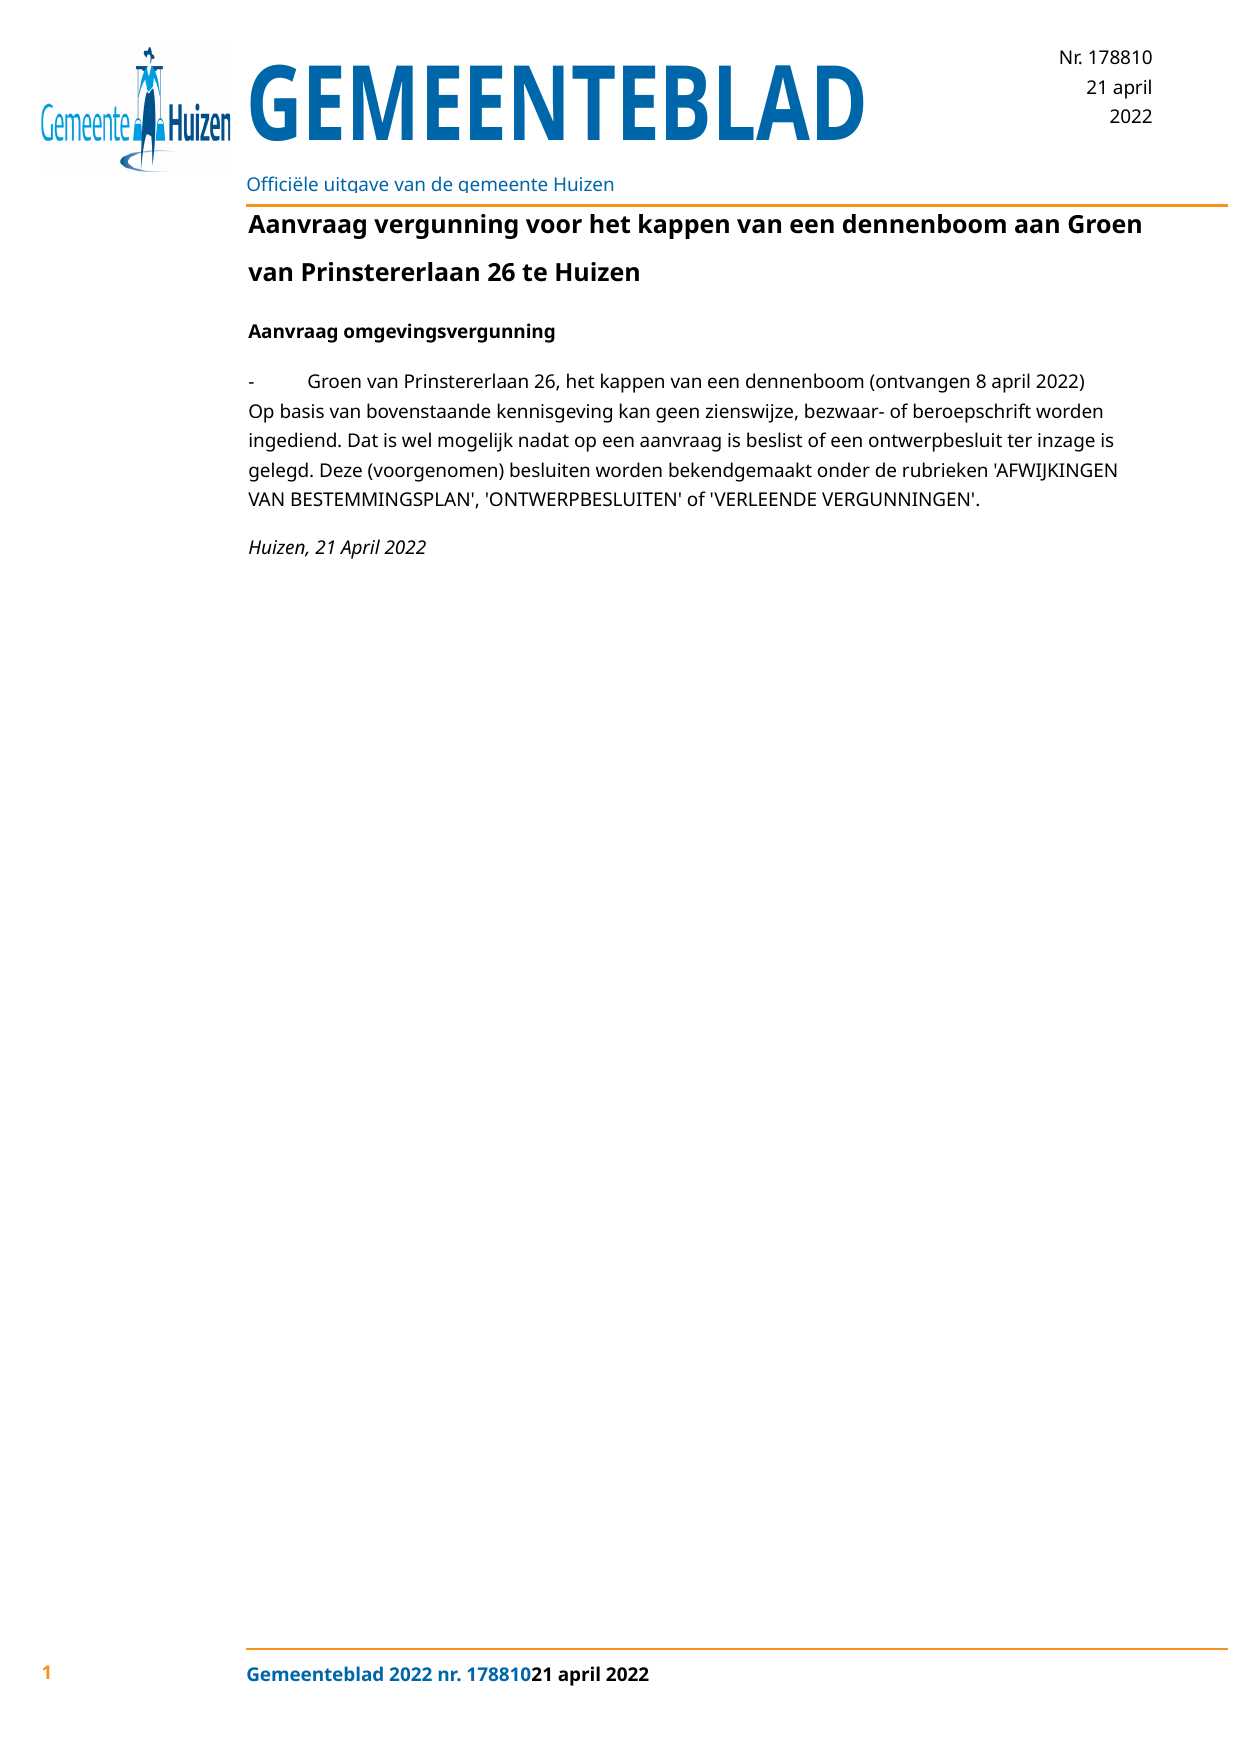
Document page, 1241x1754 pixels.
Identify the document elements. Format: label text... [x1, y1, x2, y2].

picture [41, 47, 231, 172]
text Aanvraag omgevingsvergunning [248, 318, 1152, 344]
text Op basis van bovenstaande kennisgeving kan geen zienswijze, bezwaar- of beroepschrift worden ingediend. Dat is wel mogelijk nadat op een aanvraag is beslist of een ontwerpbesluit ter inzage is gelegd. Deze (voorgenomen) besluiten worden bekendgemaakt onder de rubrieken 'AFWIJKINGEN VAN BESTEMMINGSPLAN', 'ONTWERPBESLUITEN' of 'VERLEENDE VERGUNNINGEN'. [248, 398, 1152, 512]
text Huizen, 21 April 2022 [248, 534, 1152, 560]
list Groen van Prinstererlaan 26, het kappen van een dennenboom (ontvangen 8 april 2022) [248, 368, 1152, 394]
text Aanvraag vergunning voor het kappen van een dennenboom aan Groen van Prinstererlaan 26 te Huizen [248, 207, 1152, 288]
